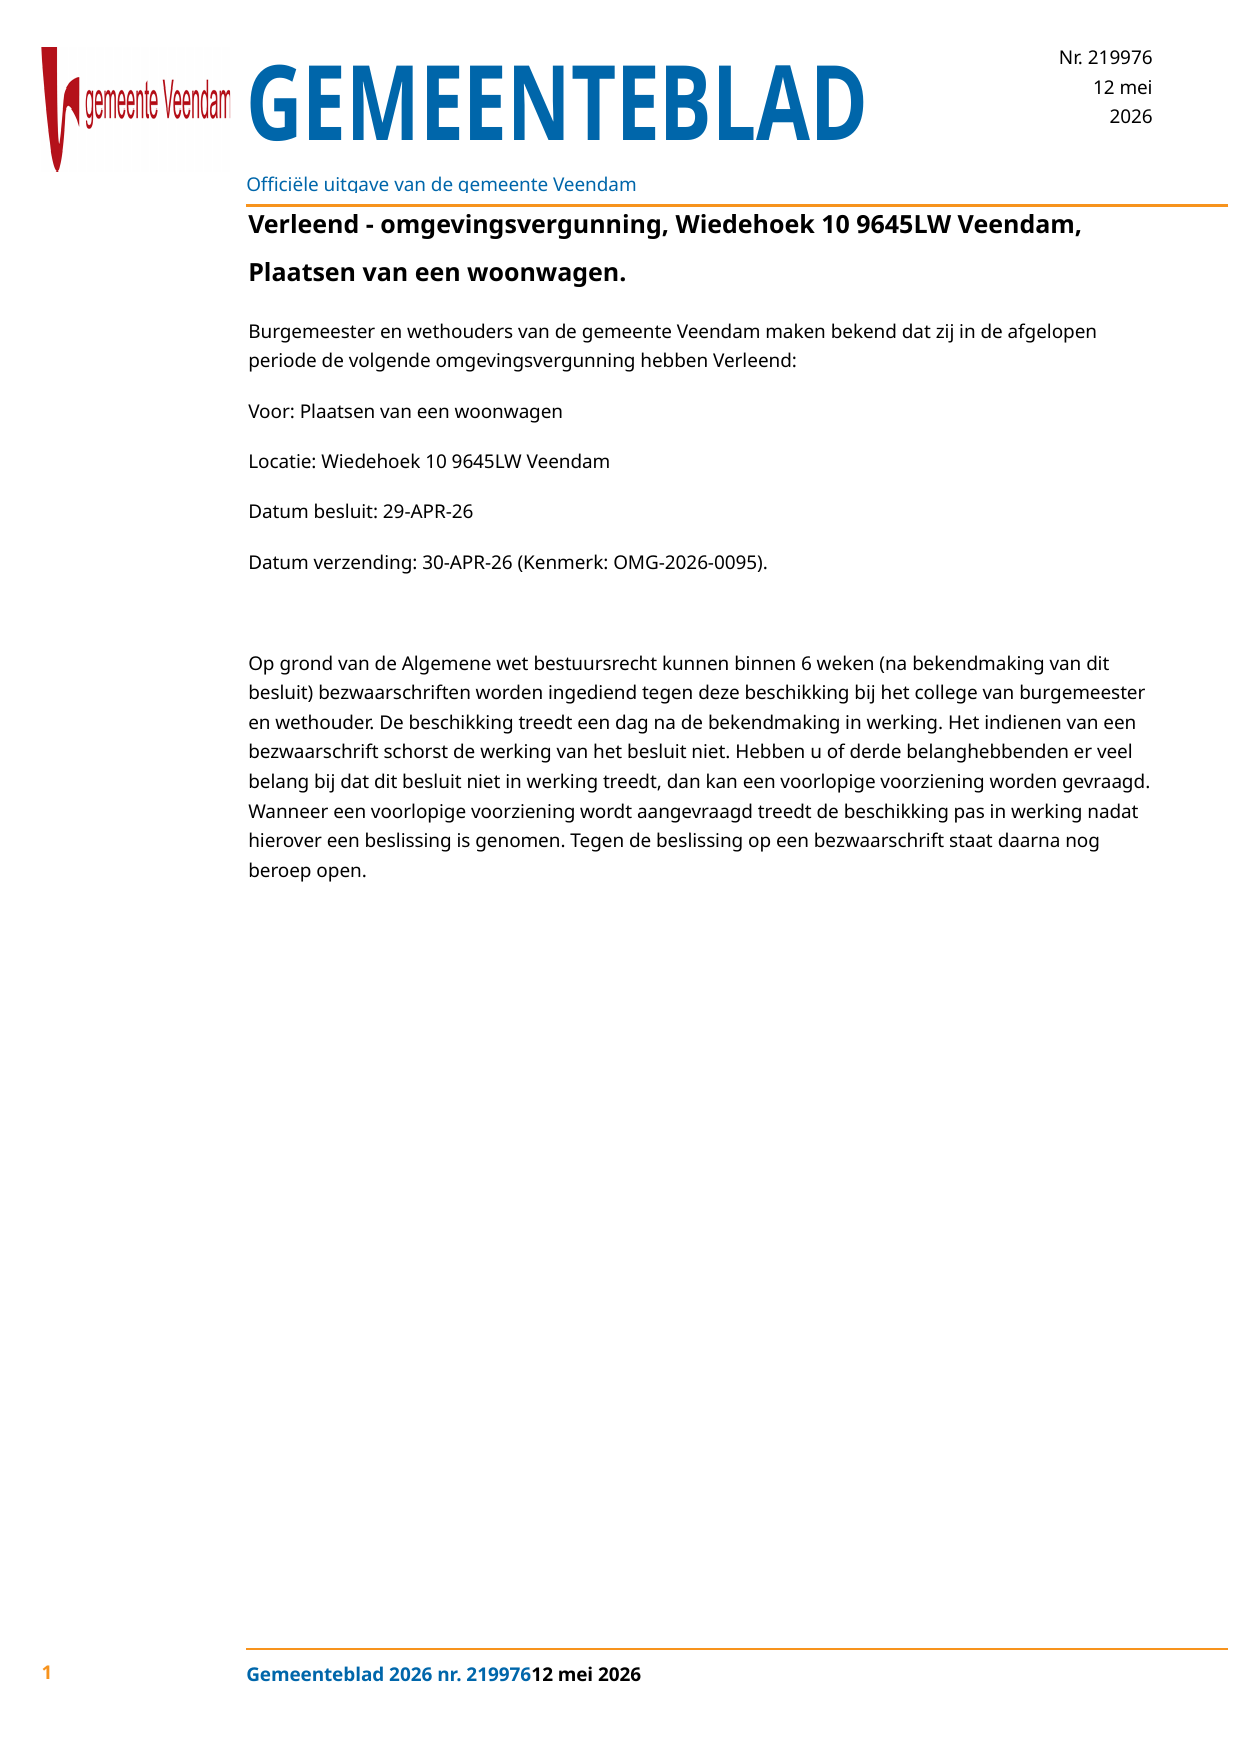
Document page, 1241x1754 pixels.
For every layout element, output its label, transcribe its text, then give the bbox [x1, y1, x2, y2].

text Burgemeester en wethouders van de gemeente Veendam maken bekend dat zij in de afgelopen periode de volgende omgevingsvergunning hebben Verleend: [248, 318, 1152, 373]
text Datum besluit: 29-APR-26 [248, 499, 1152, 524]
text Verleend - omgevingsvergunning, Wiedehoek 10 9645LW Veendam, Plaatsen van een woonwagen. [248, 207, 1152, 288]
text Op grond van de Algemene wet bestuursrecht kunnen binnen 6 weken (na bekendmaking van dit besluit) bezwaarschriften worden ingediend tegen deze beschikking bij het college van burgemeester en wethouder. De beschikking treedt een dag na de bekendmaking in werking. Het indienen van een bezwaarschrift schorst de werking van het besluit niet. Hebben u of derde belanghebbenden er veel belang bij dat dit besluit niet in werking treedt, dan kan een voorlopige voorziening worden gevraagd. Wanneer een voorlopige voorziening wordt aangevraagd treedt de beschikking pas in werking nadat hierover een beslissing is genomen. Tegen de beslissing op een bezwaarschrift staat daarna nog beroep open. [248, 650, 1152, 883]
text Voor: Plaatsen van een woonwagen [248, 398, 1152, 424]
text Locatie: Wiedehoek 10 9645LW Veendam [248, 448, 1152, 474]
picture [41, 47, 231, 172]
text Datum verzending: 30-APR-26 (Kenmerk: OMG-2026-0095). [248, 549, 1152, 575]
